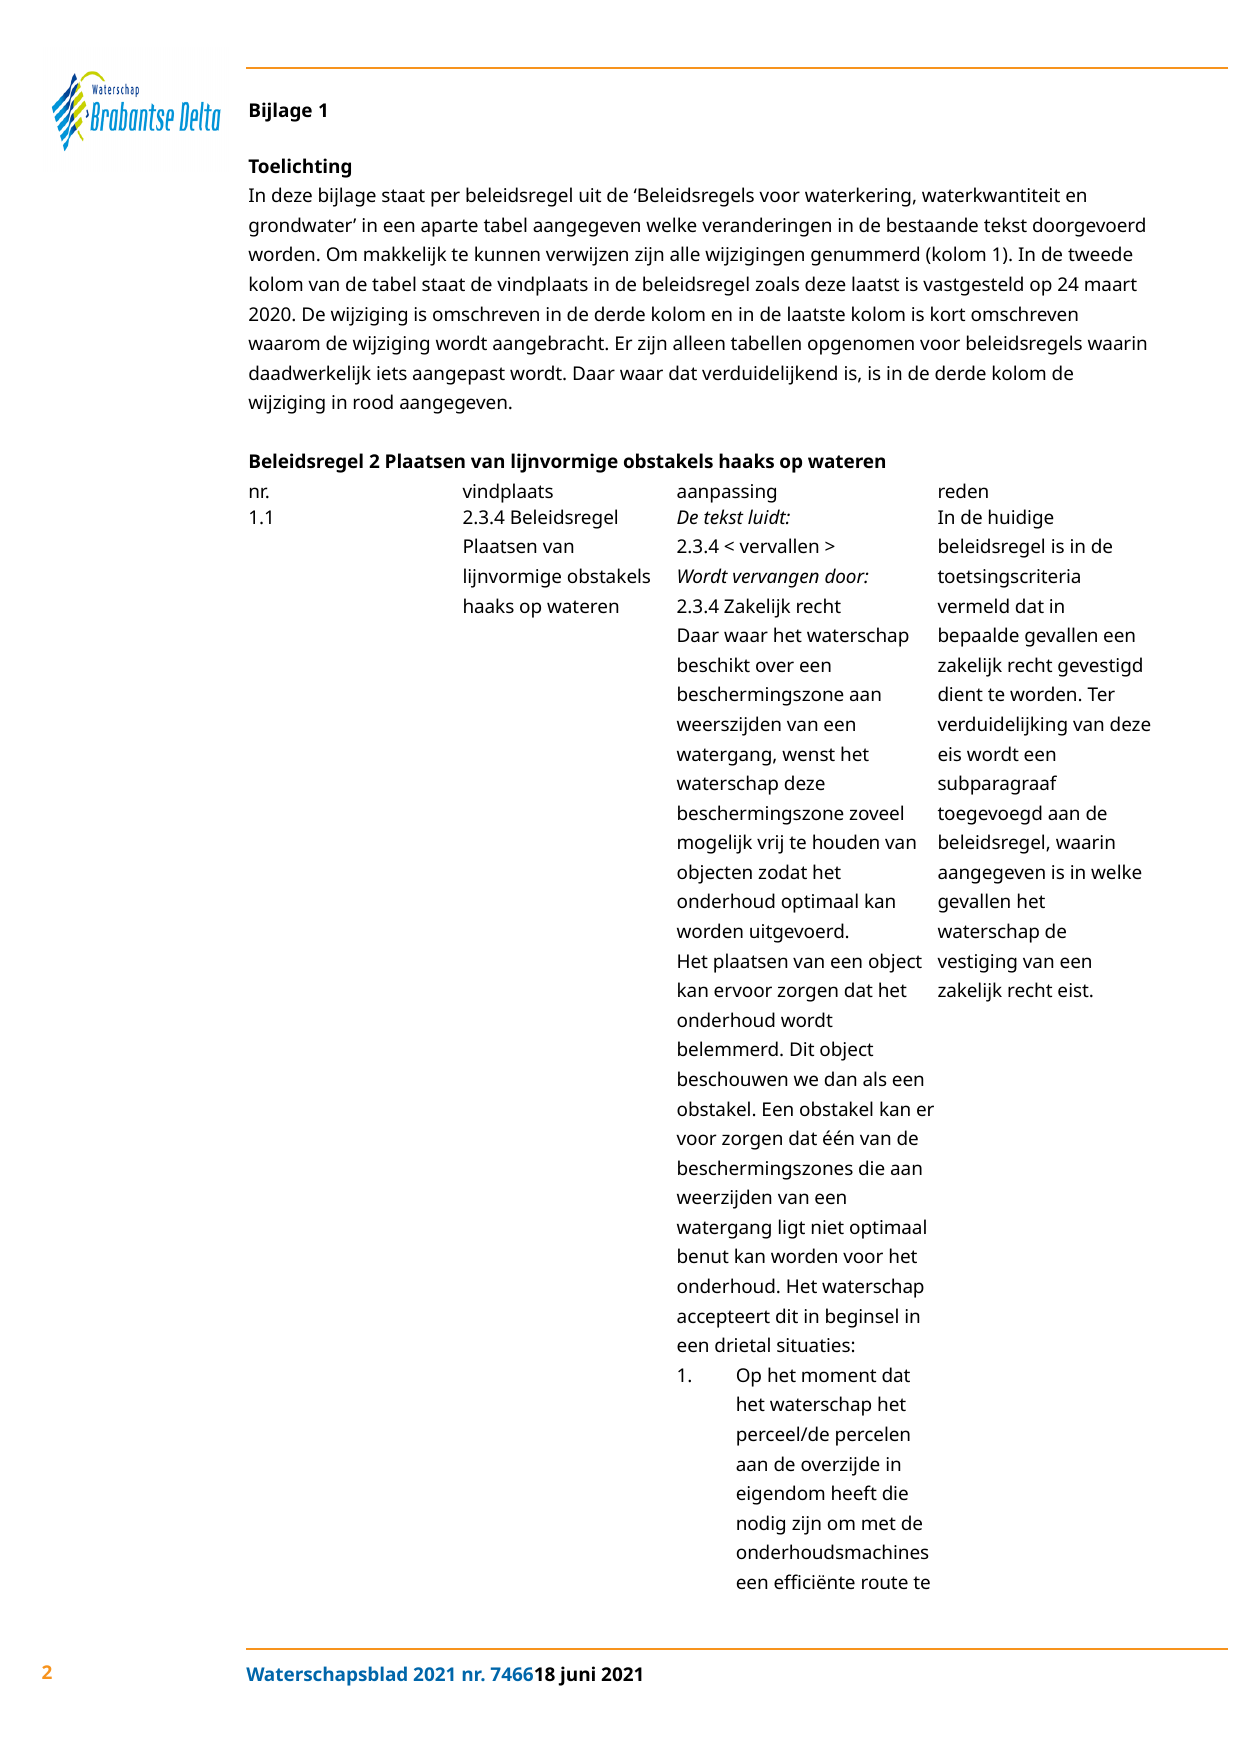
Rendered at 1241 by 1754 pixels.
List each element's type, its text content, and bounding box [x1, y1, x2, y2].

table_header vindplaats [462, 479, 676, 504]
text In deze bijlage staat per beleidsregel uit de ‘Beleidsregels voor waterkering, waterkwantiteit en grondwater’ in een aparte tabel aangegeven welke veranderingen in de bestaande tekst doorgevoerd worden. Om makkelijk te kunnen verwijzen zijn alle wijzigingen genummerd (kolom 1). In de tweede kolom van de tabel staat de vindplaats in de beleidsregel zoals deze laatst is vastgesteld op 24 maart 2020. De wijziging is omschreven in de derde kolom en in de laatste kolom is kort omschreven waarom de wijziging wordt aangebracht. Er zijn alleen tabellen opgenomen voor beleidsregels waarin daadwerkelijk iets aangepast wordt. Daar waar dat verduidelijkend is, is in de derde kolom de wijziging in rood aangegeven. [248, 182, 1152, 415]
table_cell In de huidige beleidsregel is in de toetsingscriteria vermeld dat in bepaalde gevallen een zakelijk recht gevestigd dient te worden. Ter verduidelijking van deze eis wordt een subparagraaf toegevoegd aan de beleidsregel, waarin aangegeven is in welke gevallen het waterschap de vestiging van een zakelijk recht eist. [937, 504, 1152, 1595]
text Beleidsregel 2 Plaatsen van lijnvormige obstakels haaks op wateren [248, 449, 1152, 474]
picture [41, 47, 231, 172]
table_header reden [937, 479, 1152, 504]
table_cell De tekst luidt: 2.3.4 < vervallen > Wordt vervangen door: 2.3.4 Zakelijk recht Daar waar het waterschap beschikt over een beschermingszone aan weerszijden van een watergang, wenst het waterschap deze beschermingszone zoveel mogelijk vrij te houden van objecten zodat het onderhoud optimaal kan worden uitgevoerd. Het plaatsen van een object kan ervoor zorgen dat het onderhoud wordt belemmerd. Dit object beschouwen we dan als een obstakel. Een obstakel kan er voor zorgen dat één van de beschermingszones die aan weerzijden van een watergang ligt niet optimaal benut kan worden voor het onderhoud. Het waterschap accepteert dit in beginsel in een drietal situaties: Op het moment dat het waterschap het perceel/de percelen aan de overzijde in eigendom heeft die nodig zijn om met de onderhoudsmachines een efficiënte route te [676, 504, 937, 1595]
table_header nr. [248, 479, 462, 504]
text Bijlage 1 [248, 95, 1152, 123]
text Toelichting [248, 153, 1152, 179]
table_header aanpassing [676, 479, 937, 504]
table_cell 2.3.4 Beleidsregel Plaatsen van lijnvormige obstakels haaks op wateren [462, 504, 676, 1595]
table_cell 1.1 [248, 504, 462, 1595]
